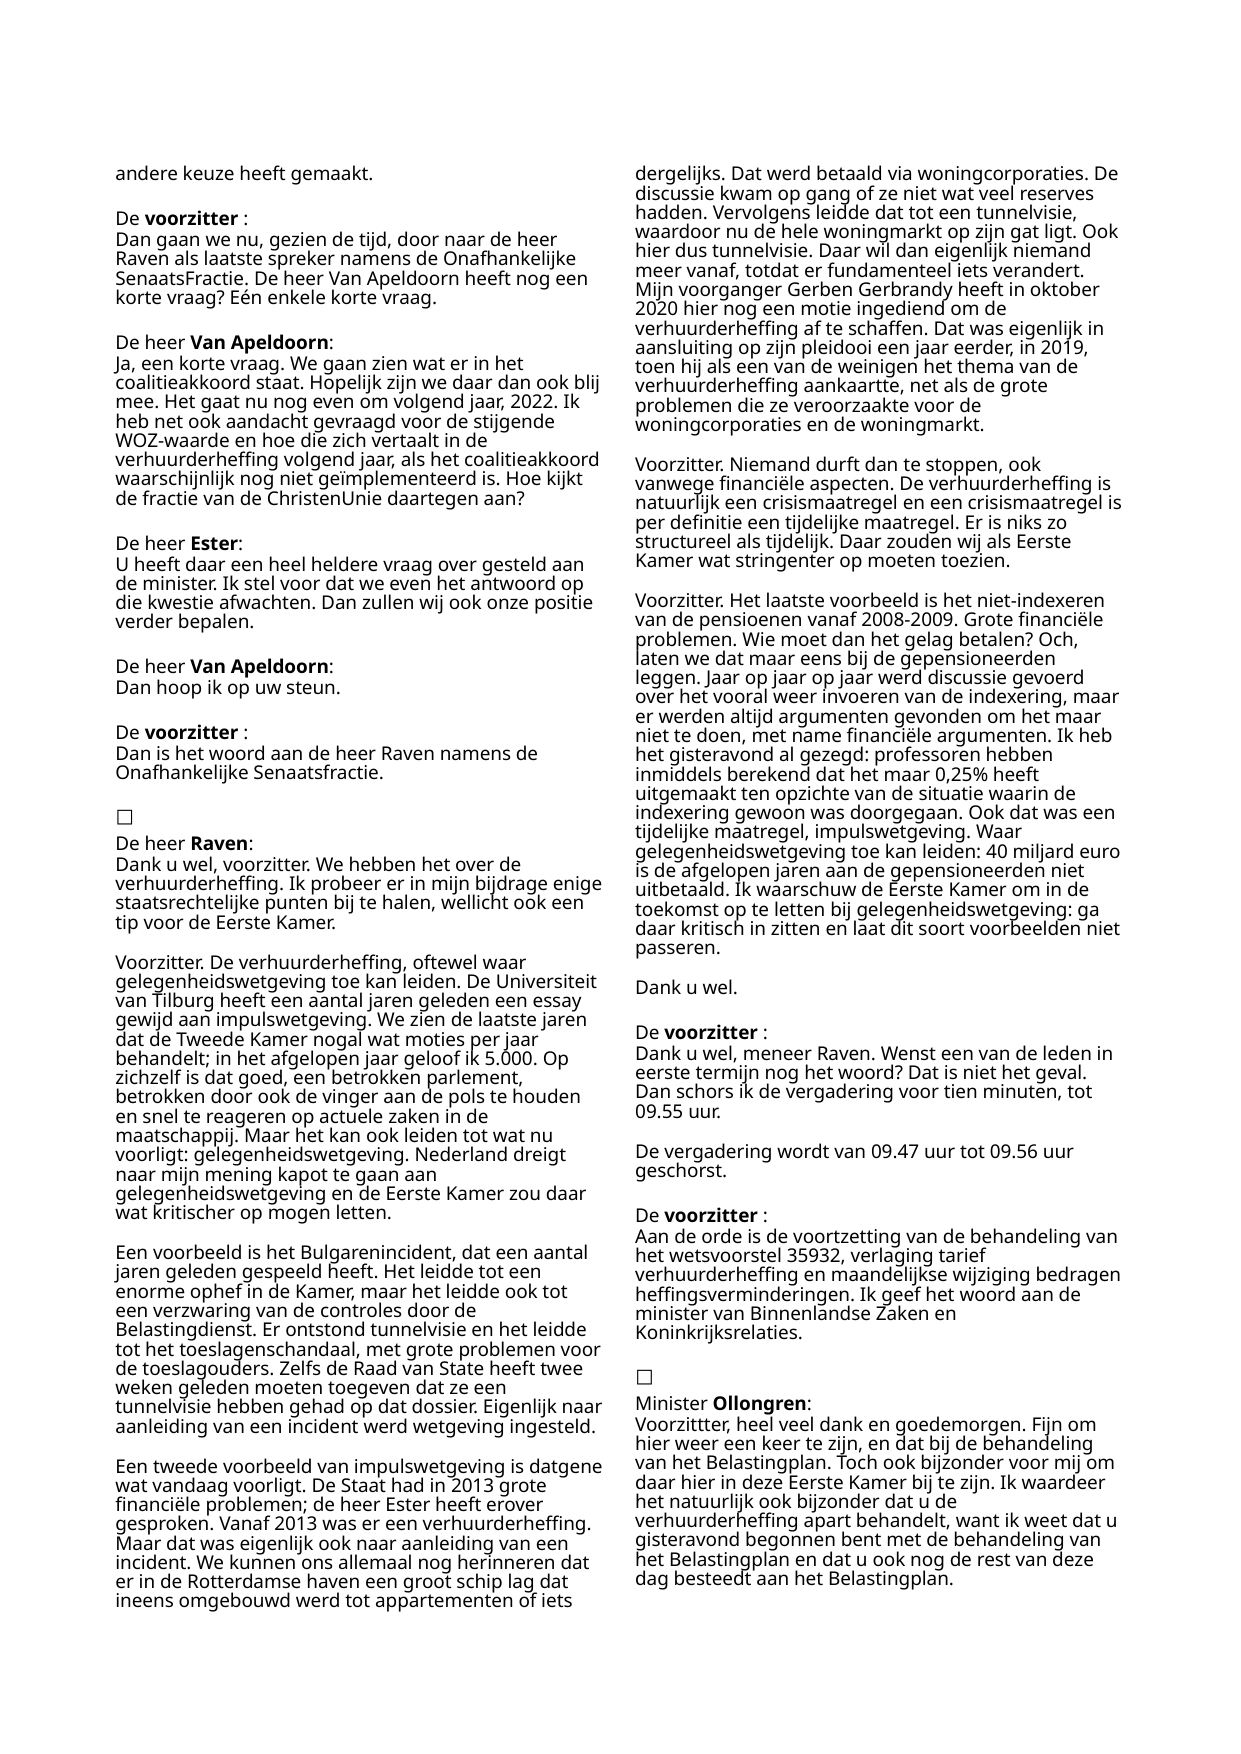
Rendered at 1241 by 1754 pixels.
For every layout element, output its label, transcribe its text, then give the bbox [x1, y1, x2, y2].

text De heer Ester: [115, 530, 605, 556]
text Een voorbeeld is het Bulgarenincident, dat een aantal jaren geleden gespeeld heeft. Het leidde tot een enorme ophef in de Kamer, maar het leidde ook tot een verzwaring van de controles door de Belastingdienst. Er ontstond tunnelvisie en het leidde tot het toeslagenschandaal, met grote problemen voor de toeslagouders. Zelfs de Raad van State heeft twee weken geleden moeten toegeven dat ze een tunnelvisie hebben gehad op dat dossier. Eigenlijk naar aanleiding van een incident werd wetgeving ingesteld. [115, 1244, 605, 1437]
text De heer Raven: [115, 830, 605, 856]
text Voorzitter. Het laatste voorbeeld is het niet-indexeren van de pensioenen vanaf 2008-2009. Grote financiële problemen. Wie moet dan het gelag betalen? Och, laten we dat maar eens bij de gepensioneerden leggen. Jaar op jaar op jaar werd discussie gevoerd over het vooral weer invoeren van de indexering, maar er werden altijd argumenten gevonden om het maar niet te doen, met name financiële argumenten. Ik heb het gisteravond al gezegd: professoren hebben inmiddels berekend dat het maar 0,25% heeft uitgemaakt ten opzichte van de situatie waarin de indexering gewoon was doorgegaan. Ook dat was een tijdelijke maatregel, impulswetgeving. Waar gelegenheidswetgeving toe kan leiden: 40 miljard euro is de afgelopen jaren aan de gepensioneerden niet uitbetaald. Ik waarschuw de Eerste Kamer om in de toekomst op te letten bij gelegenheidswetgeving: ga daar kritisch in zitten en laat dit soort voorbeelden niet passeren. [635, 592, 1125, 958]
text Dank u wel, meneer Raven. Wenst een van de leden in eerste termijn nog het woord? Dat is niet het geval. Dan schors ik de vergadering voor tien minuten, tot 09.55 uur. [635, 1045, 1125, 1122]
text ⬜ [115, 804, 605, 830]
text ⬜ [635, 1364, 1125, 1390]
text Een tweede voorbeeld van impulswetgeving is datgene wat vandaag voorligt. De Staat had in 2013 grote financiële problemen; de heer Ester heeft erover gesproken. Vanaf 2013 was er een verhuurderheffing. Maar dat was eigenlijk ook naar aanleiding van een incident. We kunnen ons allemaal nog herinneren dat er in de Rotterdamse haven een groot schip lag dat ineens omgebouwd werd tot appartementen of iets [115, 1458, 605, 1612]
text Voorzitter. De verhuurderheffing, oftewel waar gelegenheidswetgeving toe kan leiden. De Universiteit van Tilburg heeft een aantal jaren geleden een essay gewijd aan impulswetgeving. We zien de laatste jaren dat de Tweede Kamer nogal wat moties per jaar behandelt; in het afgelopen jaar geloof ik 5.000. Op zichzelf is dat goed, een betrokken parlement, betrokken door ook de vinger aan de pols te houden en snel te reageren op actuele zaken in de maatschappij. Maar het kan ook leiden tot wat nu voorligt: gelegenheidswetgeving. Nederland dreigt naar mijn mening kapot te gaan aan gelegenheidswetgeving en de Eerste Kamer zou daar wat kritischer op mogen letten. [115, 954, 605, 1223]
text Ja, een korte vraag. We gaan zien wat er in het coalitieakkoord staat. Hopelijk zijn we daar dan ook blij mee. Het gaat nu nog even om volgend jaar, 2022. Ik heb net ook aandacht gevraagd voor de stijgende WOZ-waarde en hoe die zich vertaalt in de verhuurderheffing volgend jaar, als het coalitieakkoord waarschijnlijk nog niet geïmplementeerd is. Hoe kijkt de fractie van de ChristenUnie daartegen aan? [115, 355, 605, 509]
text De heer Van Apeldoorn: [115, 329, 605, 355]
text U heeft daar een heel heldere vraag over gesteld aan de minister. Ik stel voor dat we even het antwoord op die kwestie afwachten. Dan zullen wij ook onze positie verder bepalen. [115, 556, 605, 633]
text Dan is het woord aan de heer Raven namens de Onafhankelijke Senaatsfractie. [115, 745, 605, 783]
text Dank u wel. [635, 979, 1125, 998]
text De voorzitter : [635, 1202, 1125, 1228]
text Dan hoop ik op uw steun. [115, 679, 605, 698]
text Aan de orde is de voortzetting van de behandeling van het wetsvoorstel 35932, verlaging tarief verhuurderheffing en maandelijkse wijziging bedragen heffingsverminderingen. Ik geef het woord aan de minister van Binnenlandse Zaken en Koninkrijksrelaties. [635, 1228, 1125, 1343]
text Voorzittter, heel veel dank en goedemorgen. Fijn om hier weer een keer te zijn, en dat bij de behandeling van het Belastingplan. Toch ook bijzonder voor mij om daar hier in deze Eerste Kamer bij te zijn. Ik waardeer het natuurlijk ook bijzonder dat u de verhuurderheffing apart behandelt, want ik weet dat u gisteravond begonnen bent met de behandeling van het Belastingplan en dat u ook nog de rest van deze dag besteedt aan het Belastingplan. [635, 1416, 1125, 1589]
text De voorzitter : [115, 719, 605, 745]
text De vergadering wordt van 09.47 uur tot 09.56 uur geschorst. [635, 1143, 1125, 1181]
text De voorzitter : [115, 205, 605, 231]
text De voorzitter : [635, 1019, 1125, 1045]
text Minister Ollongren: [635, 1390, 1125, 1416]
text Dank u wel, voorzitter. We hebben het over de verhuurderheffing. Ik probeer er in mijn bijdrage enige staatsrechtelijke punten bij te halen, wellicht ook een tip voor de Eerste Kamer. [115, 856, 605, 933]
text Voorzitter. Niemand durft dan te stoppen, ook vanwege financiële aspecten. De verhuurderheffing is natuurlijk een crisismaatregel en een crisismaatregel is per definitie een tijdelijke maatregel. Er is niks zo structureel als tijdelijk. Daar zouden wij als Eerste Kamer wat stringenter op moeten toezien. [635, 456, 1125, 571]
text De heer Van Apeldoorn: [115, 653, 605, 679]
text dergelijks. Dat werd betaald via woningcorporaties. De discussie kwam op gang of ze niet wat veel reserves hadden. Vervolgens leidde dat tot een tunnelvisie, waardoor nu de hele woningmarkt op zijn gat ligt. Ook hier dus tunnelvisie. Daar wil dan eigenlijk niemand meer vanaf, totdat er fundamenteel iets verandert. Mijn voorganger Gerben Gerbrandy heeft in oktober 2020 hier nog een motie ingediend om de verhuurderheffing af te schaffen. Dat was eigenlijk in aansluiting op zijn pleidooi een jaar eerder, in 2019, toen hij als een van de weinigen het thema van de verhuurderheffing aankaartte, net als de grote problemen die ze veroorzaakte voor de woningcorporaties en de woningmarkt. [635, 165, 1125, 435]
text andere keuze heeft gemaakt. [115, 165, 605, 184]
text Dan gaan we nu, gezien de tijd, door naar de heer Raven als laatste spreker namens de Onafhankelijke SenaatsFractie. De heer Van Apeldoorn heeft nog een korte vraag? Eén enkele korte vraag. [115, 231, 605, 308]
